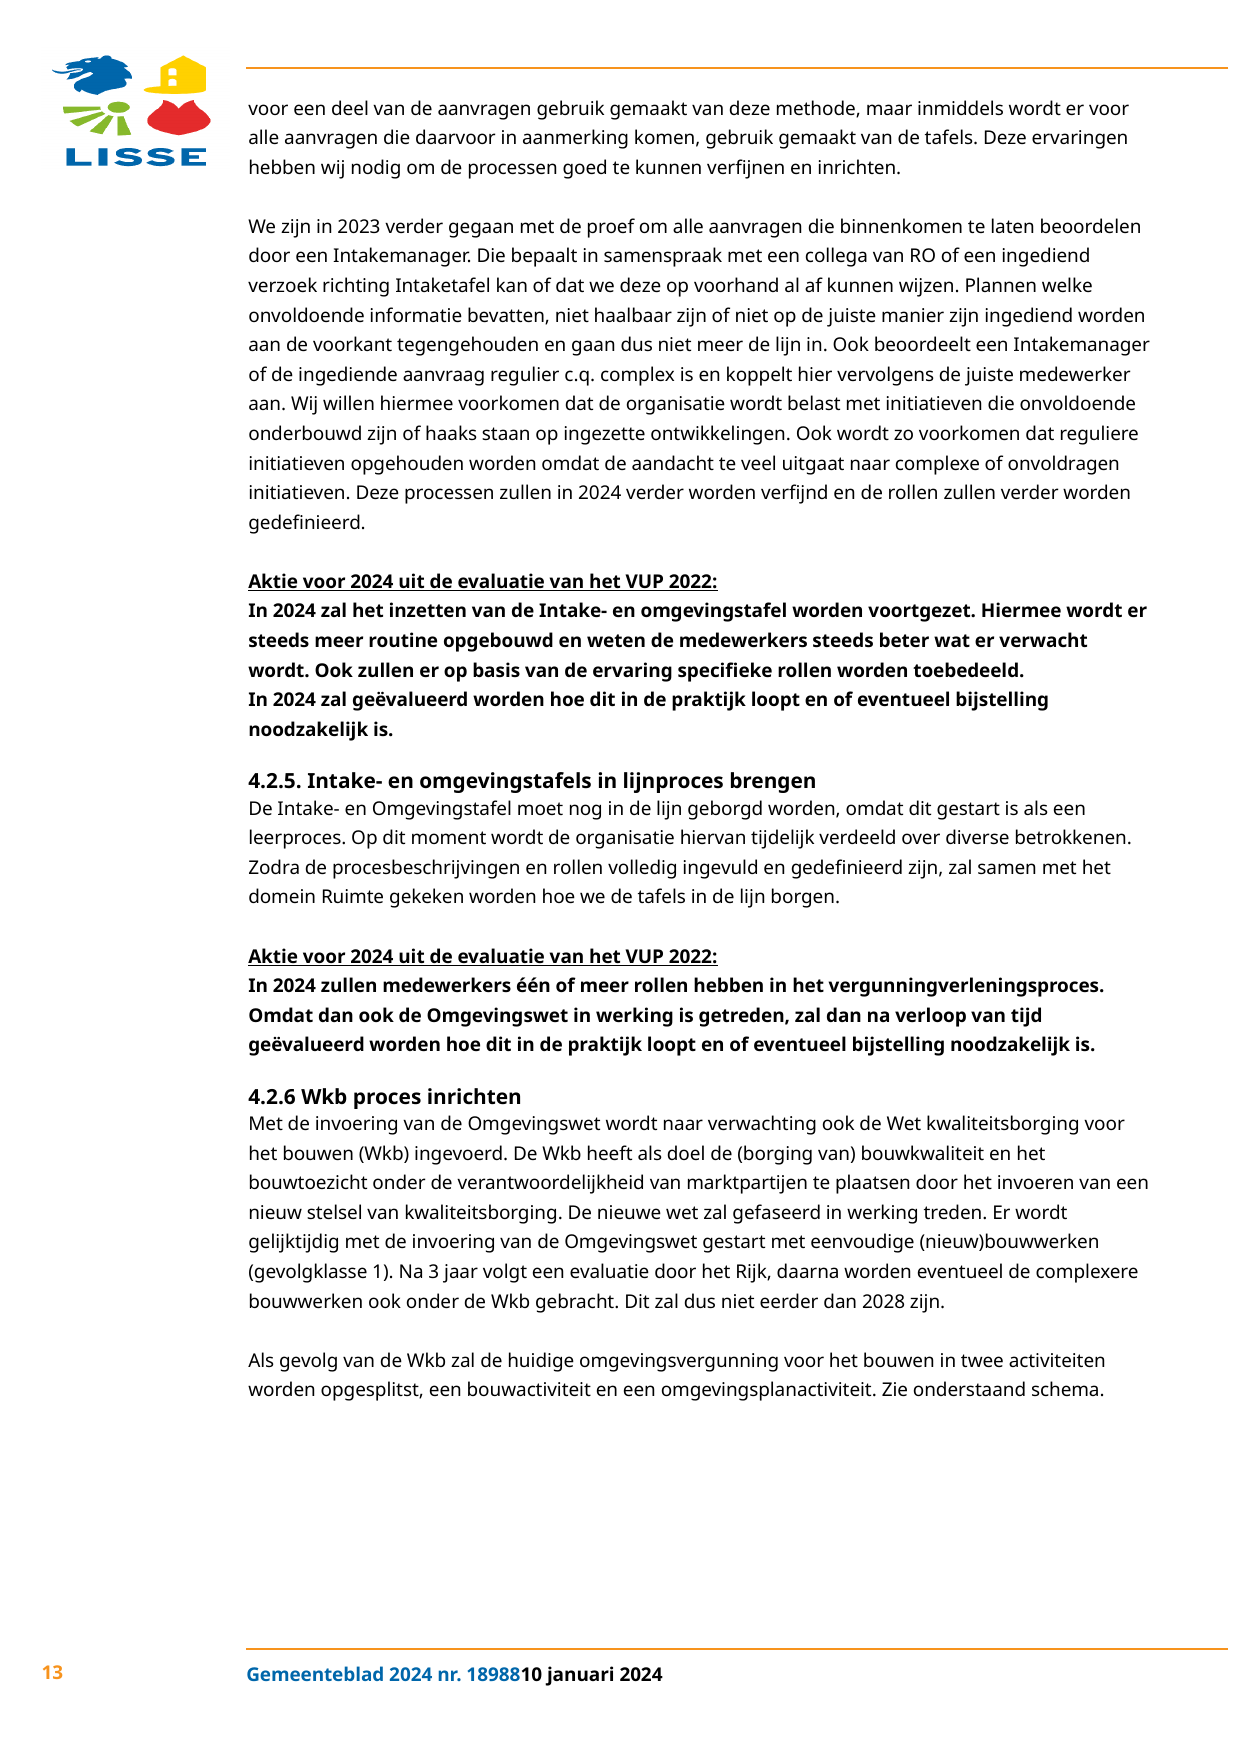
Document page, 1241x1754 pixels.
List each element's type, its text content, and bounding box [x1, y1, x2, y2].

text Als gevolg van de Wkb zal de huidige omgevingsvergunning voor het bouwen in twee activiteiten worden opgesplitst, een bouwactiviteit en een omgevingsplanactiviteit. Zie onderstaand schema. [248, 1347, 1152, 1402]
text In 2024 zal het inzetten van de Intake- en omgevingstafel worden voortgezet. Hiermee wordt er steeds meer routine opgebouwd en weten de medewerkers steeds beter wat er verwacht wordt. Ook zullen er op basis van de ervaring specifieke rollen worden toebedeeld. [248, 598, 1152, 683]
picture [41, 47, 231, 172]
text In 2024 zal geëvalueerd worden hoe dit in de praktijk loopt en of eventueel bijstelling noodzakelijk is. [248, 686, 1152, 742]
text Met de invoering van de Omgevingswet wordt naar verwachting ook de Wet kwaliteitsborging voor het bouwen (Wkb) ingevoerd. De Wkb heeft als doel de (borging van) bouwkwaliteit en het bouwtoezicht onder de verantwoordelijkheid van marktpartijen te plaatsen door het invoeren van een nieuw stelsel van kwaliteitsborging. De nieuwe wet zal gefaseerd in werking treden. Er wordt gelijktijdig met de invoering van de Omgevingswet gestart met eenvoudige (nieuw)bouwwerken (gevolgklasse 1). Na 3 jaar volgt een evaluatie door het Rijk, daarna worden eventueel de complexere bouwwerken ook onder de Wkb gebracht. Dit zal dus niet eerder dan 2028 zijn. [248, 1110, 1152, 1314]
text We zijn in 2023 verder gegaan met de proef om alle aanvragen die binnenkomen te laten beoordelen door een Intakemanager. Die bepaalt in samenspraak met een collega van RO of een ingediend verzoek richting Intaketafel kan of dat we deze op voorhand al af kunnen wijzen. Plannen welke onvoldoende informatie bevatten, niet haalbaar zijn of niet op de juiste manier zijn ingediend worden aan de voorkant tegengehouden en gaan dus niet meer de lijn in. Ook beoordeelt een Intakemanager of de ingediende aanvraag regulier c.q. complex is en koppelt hier vervolgens de juiste medewerker aan. Wij willen hiermee voorkomen dat de organisatie wordt belast met initiatieven die onvoldoende onderbouwd zijn of haaks staan op ingezette ontwikkelingen. Ook wordt zo voorkomen dat reguliere initiatieven opgehouden worden omdat de aandacht te veel uitgaat naar complexe of onvoldragen initiatieven. Deze processen zullen in 2024 verder worden verfijnd en de rollen zullen verder worden gedefinieerd. [248, 213, 1152, 535]
text De Intake- en Omgevingstafel moet nog in de lijn geborgd worden, omdat dit gestart is als een leerproces. Op dit moment wordt de organisatie hiervan tijdelijk verdeeld over diverse betrokkenen. Zodra de procesbeschrijvingen en rollen volledig ingevuld en gedefinieerd zijn, zal samen met het domein Ruimte gekeken worden hoe we de tafels in de lijn borgen. [248, 795, 1152, 909]
text 4.2.6 Wkb proces inrichten [248, 1082, 1152, 1110]
text Aktie voor 2024 uit de evaluatie van het VUP 2022: [248, 943, 1152, 968]
text Aktie voor 2024 uit de evaluatie van het VUP 2022: [248, 568, 1152, 594]
text voor een deel van de aanvragen gebruik gemaakt van deze methode, maar inmiddels wordt er voor alle aanvragen die daarvoor in aanmerking komen, gebruik gemaakt van de tafels. Deze ervaringen hebben wij nodig om de processen goed te kunnen verfijnen en inrichten. [248, 95, 1152, 180]
text In 2024 zullen medewerkers één of meer rollen hebben in het vergunningverleningsproces. Omdat dan ook de Omgevingswet in werking is getreden, zal dan na verloop van tijd geëvalueerd worden hoe dit in de praktijk loopt en of eventueel bijstelling noodzakelijk is. [248, 972, 1152, 1057]
text 4.2.5. Intake- en omgevingstafels in lijnproces brengen [248, 766, 1152, 795]
